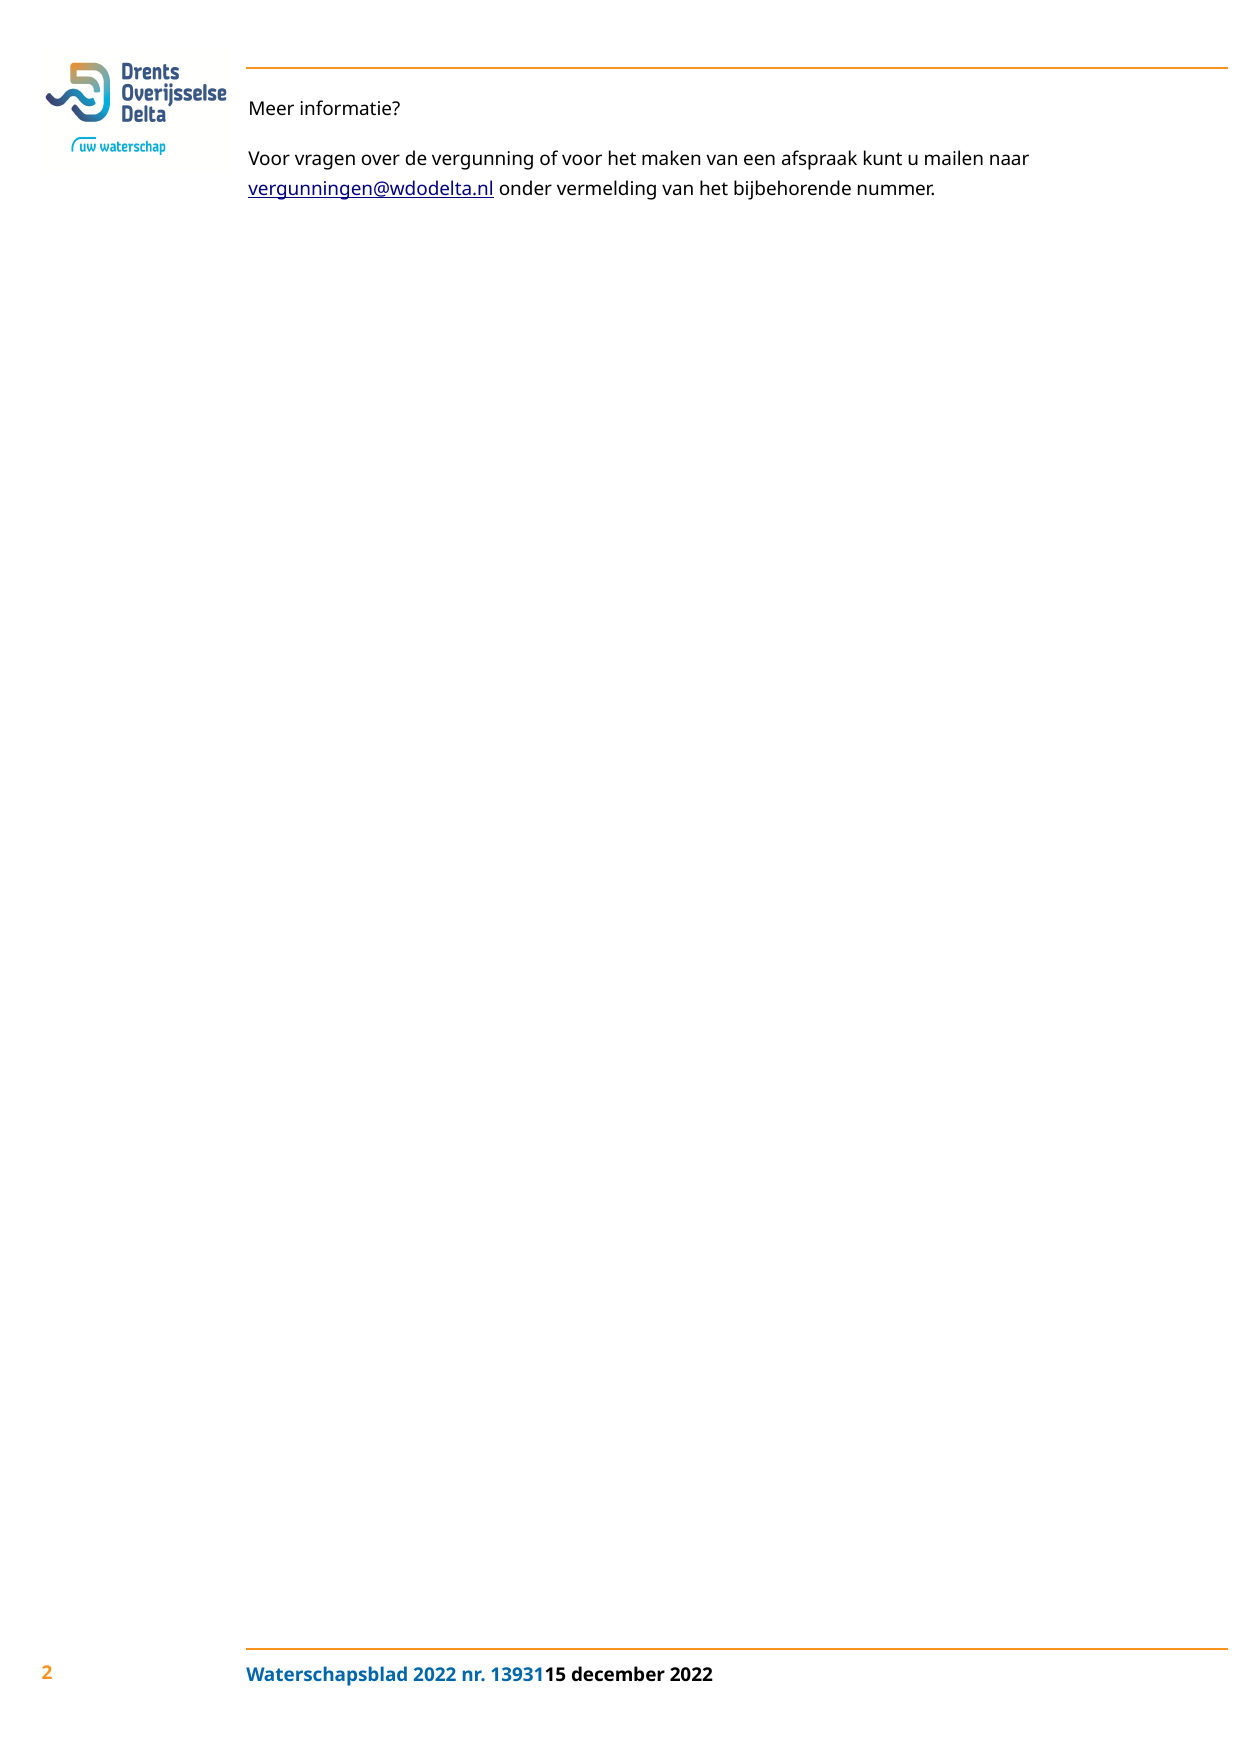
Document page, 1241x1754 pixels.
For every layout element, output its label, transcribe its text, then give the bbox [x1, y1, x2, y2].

text Voor vragen over de vergunning of voor het maken van een afspraak kunt u mailen naar vergunningen@wdodelta.nl onder vermelding van het bijbehorende nummer. [248, 145, 1152, 201]
text Meer informatie? [248, 95, 1152, 121]
picture [41, 47, 231, 172]
